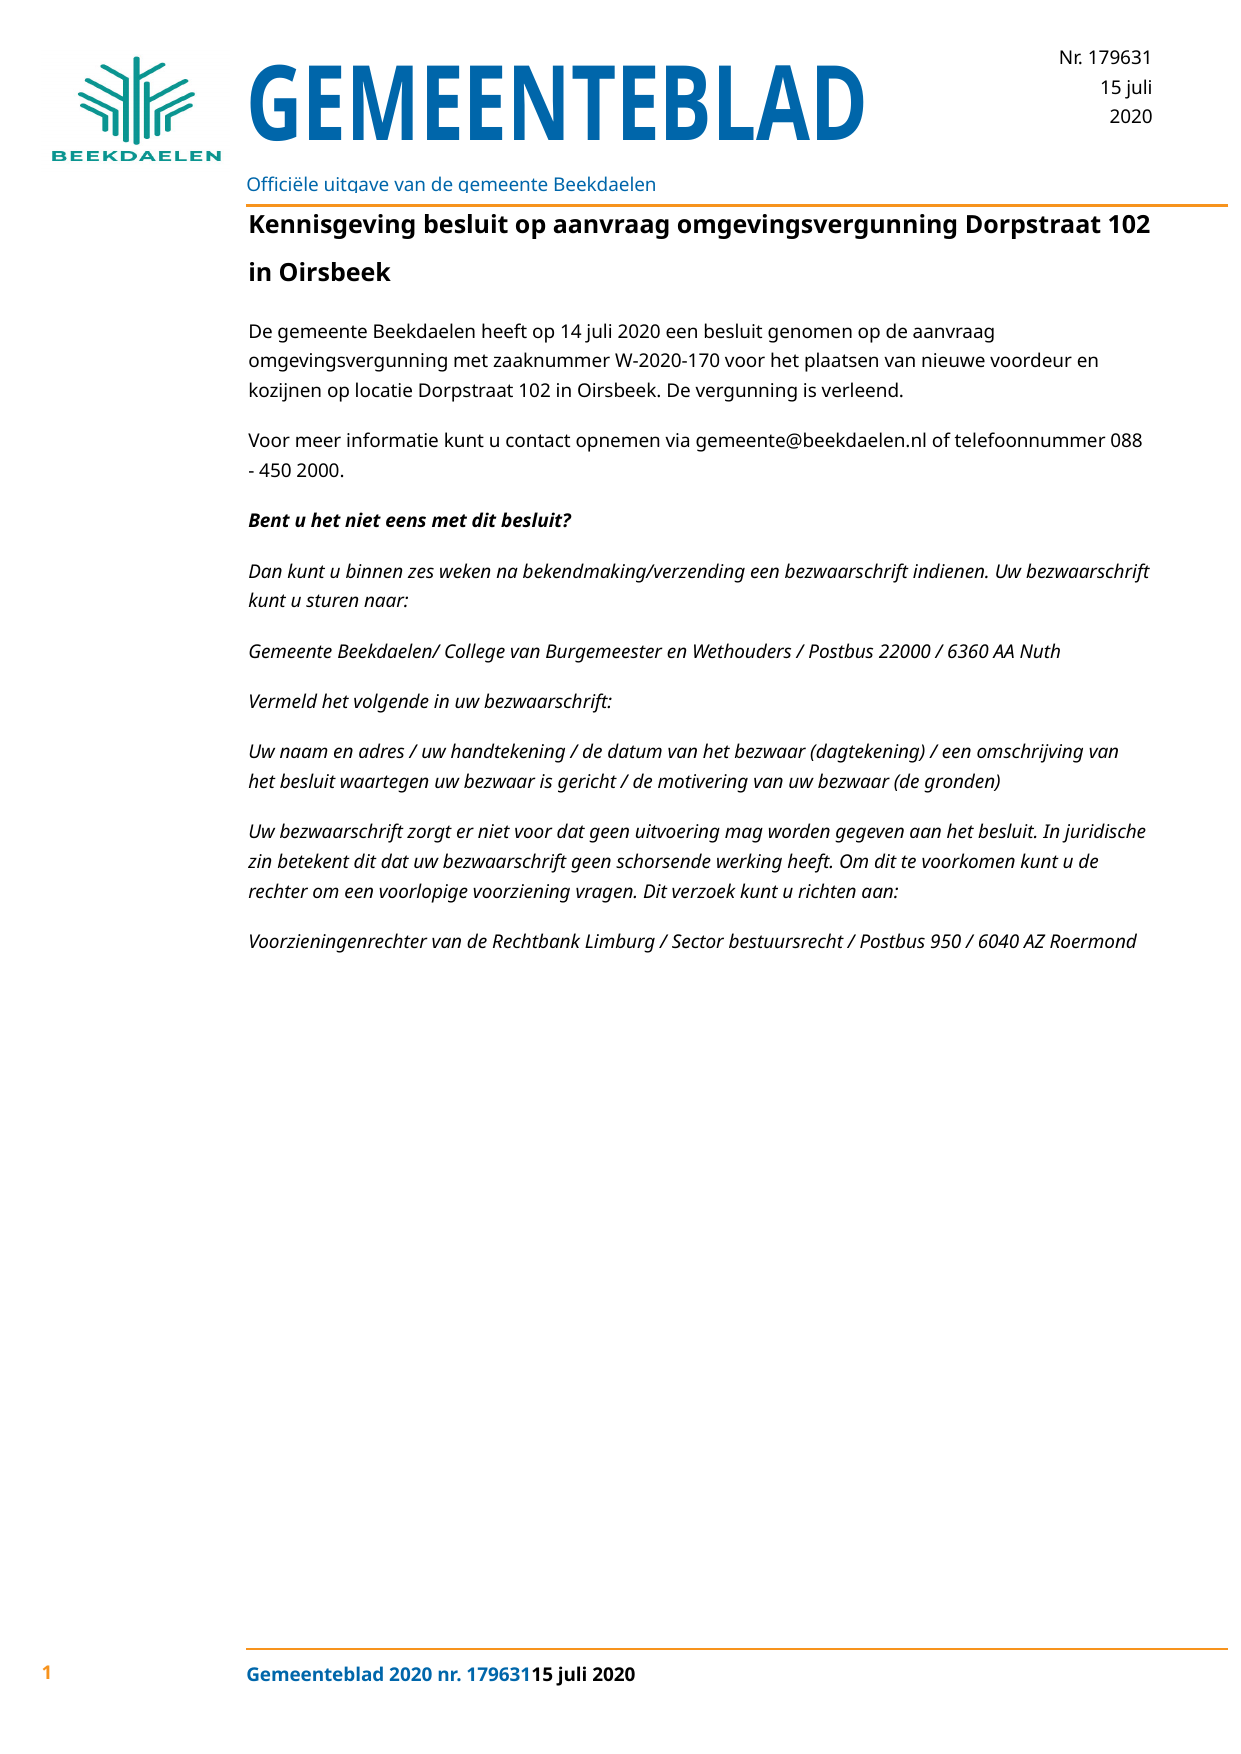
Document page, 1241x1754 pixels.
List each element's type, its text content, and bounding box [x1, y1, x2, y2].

text Kennisgeving besluit op aanvraag omgevingsvergunning Dorpstraat 102 in Oirsbeek [248, 207, 1152, 288]
text Bent u het niet eens met dit besluit? [248, 507, 1152, 533]
text Uw naam en adres / uw handtekening / de datum van het bezwaar (dagtekening) / een omschrijving van het besluit waartegen uw bezwaar is gericht / de motivering van uw bezwaar (de gronden) [248, 739, 1152, 794]
text Vermeld het volgende in uw bezwaarschrift: [248, 688, 1152, 714]
text De gemeente Beekdaelen heeft op 14 juli 2020 een besluit genomen op de aanvraag omgevingsvergunning met zaaknummer W-2020-170 voor het plaatsen van nieuwe voordeur en kozijnen op locatie Dorpstraat 102 in Oirsbeek. De vergunning is verleend. [248, 318, 1152, 403]
text Voorzieningenrechter van de Rechtbank Limburg / Sector bestuursrecht / Postbus 950 / 6040 AZ Roermond [248, 928, 1152, 954]
text Voor meer informatie kunt u contact opnemen via gemeente@beekdaelen.nl of telefoonnummer 088 - 450 2000. [248, 427, 1152, 483]
text Uw bezwaarschrift zorgt er niet voor dat geen uitvoering mag worden gegeven aan het besluit. In juridische zin betekent dit dat uw bezwaarschrift geen schorsende werking heeft. Om dit te voorkomen kunt u de rechter om een voorlopige voorziening vragen. Dit verzoek kunt u richten aan: [248, 819, 1152, 904]
text Gemeente Beekdaelen/ College van Burgemeester en Wethouders / Postbus 22000 / 6360 AA Nuth [248, 638, 1152, 664]
picture [41, 47, 231, 172]
text Dan kunt u binnen zes weken na bekendmaking/verzending een bezwaarschrift indienen. Uw bezwaarschrift kunt u sturen naar: [248, 558, 1152, 613]
